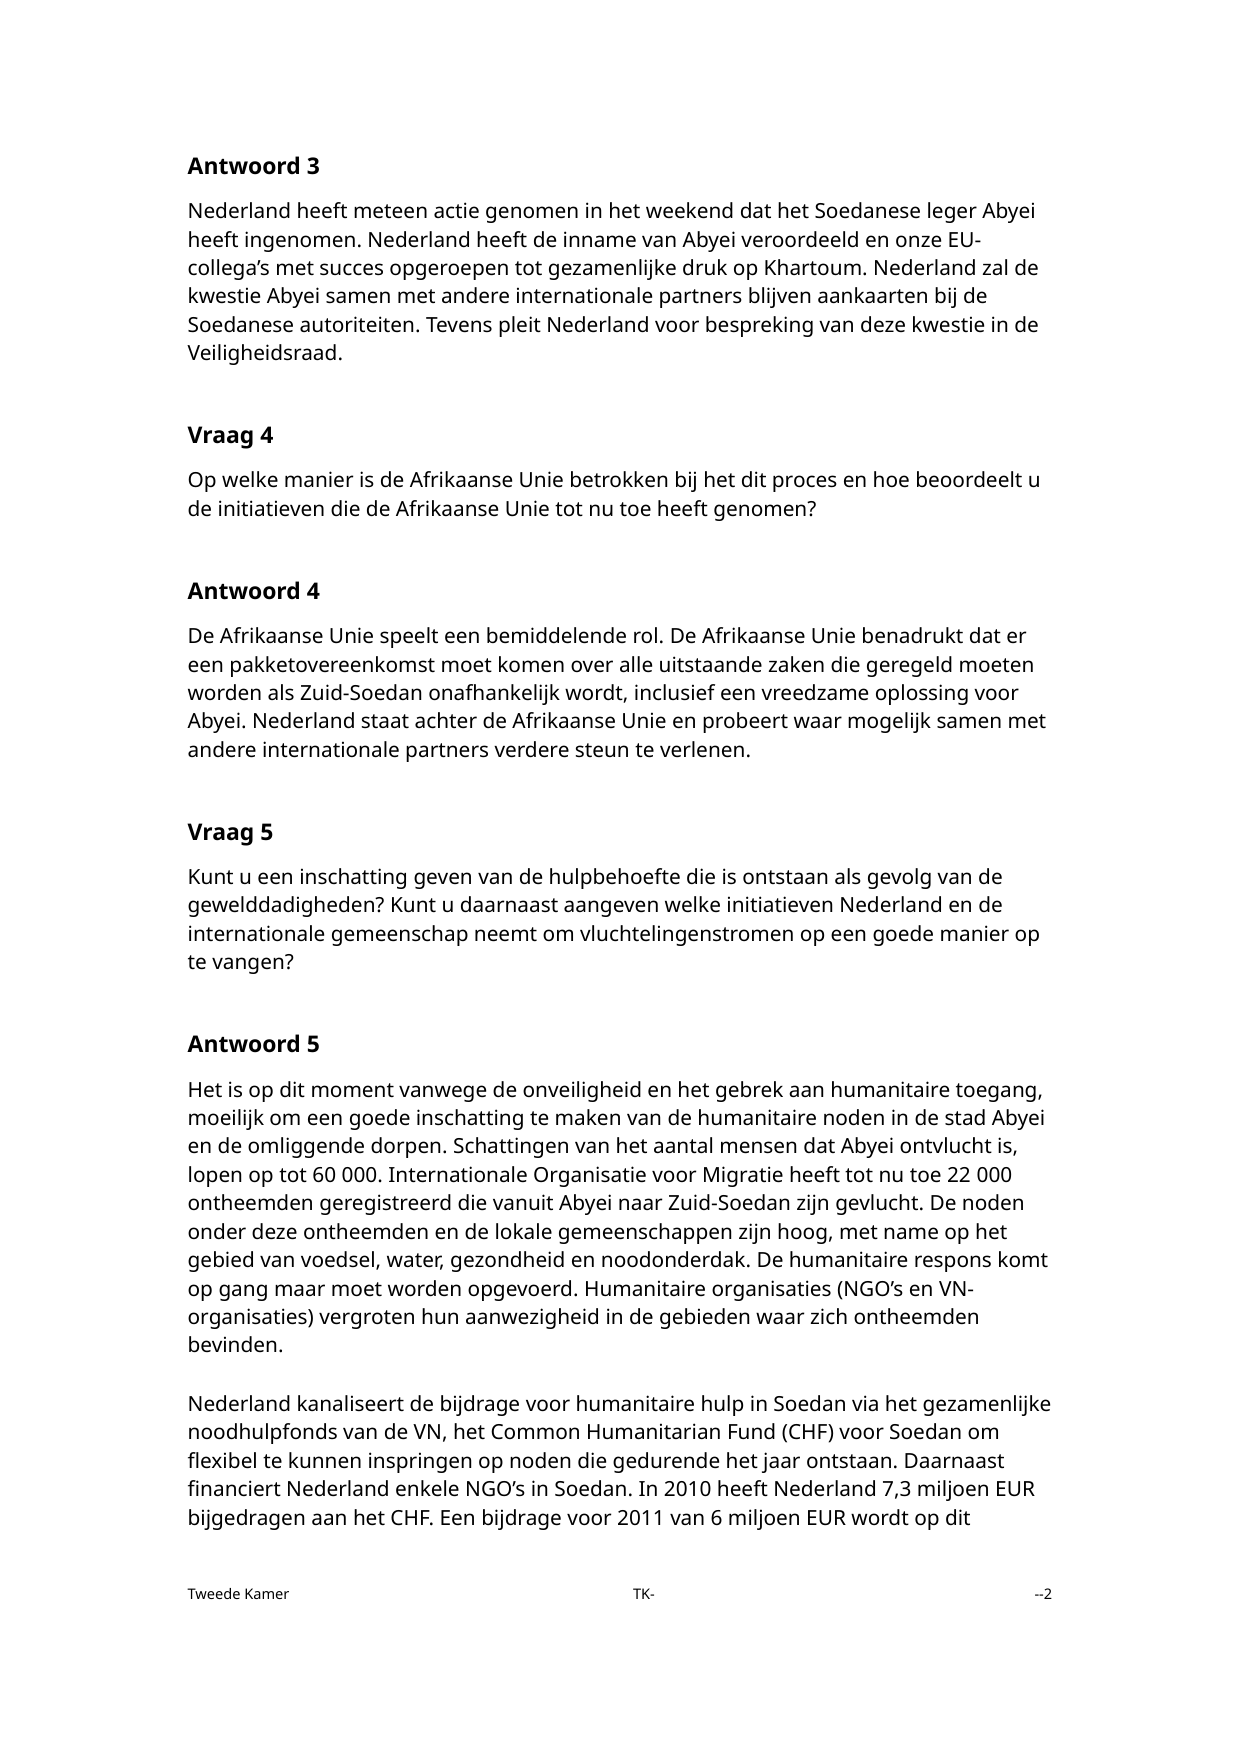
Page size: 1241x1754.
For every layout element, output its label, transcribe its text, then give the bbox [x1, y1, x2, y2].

subtitle Antwoord 4 [187, 575, 1053, 606]
text Nederland heeft meteen actie genomen in het weekend dat het Soedanese leger Abyei heeft ingenomen. Nederland heeft de inname van Abyei veroordeeld en onze EU-collega’s met succes opgeroepen tot gezamenlijke druk op Khartoum. Nederland zal de kwestie Abyei samen met andere internationale partners blijven aankaarten bij de Soedanese autoriteiten. Tevens pleit Nederland voor bespreking van deze kwestie in de Veiligheidsraad. [187, 196, 1053, 367]
text Op welke manier is de Afrikaanse Unie betrokken bij het dit proces en hoe beoordeelt u de initiatieven die de Afrikaanse Unie tot nu toe heeft genomen? [187, 466, 1053, 522]
subtitle Vraag 4 [187, 419, 1053, 451]
text De Afrikaanse Unie speelt een bemiddelende rol. De Afrikaanse Unie benadrukt dat er een pakketovereenkomst moet komen over alle uitstaande zaken die geregeld moeten worden als Zuid-Soedan onafhankelijk wordt, inclusief een vreedzame oplossing voor Abyei. Nederland staat achter de Afrikaanse Unie en probeert waar mogelijk samen met andere internationale partners verdere steun te verlenen. [187, 621, 1053, 763]
text Het is op dit moment vanwege de onveiligheid en het gebrek aan humanitaire toegang, moeilijk om een goede inschatting te maken van de humanitaire noden in de stad Abyei en de omliggende dorpen. Schattingen van het aantal mensen dat Abyei ontvlucht is, lopen op tot 60 000. Internationale Organisatie voor Migratie heeft tot nu toe 22 000 ontheemden geregistreerd die vanuit Abyei naar Zuid-Soedan zijn gevlucht. De noden onder deze ontheemden en de lokale gemeenschappen zijn hoog, met name op het gebied van voedsel, water, gezondheid en noodonderdak. De humanitaire respons komt op gang maar moet worden opgevoerd. Humanitaire organisaties (NGO’s en VN-organisaties) vergroten hun aanwezigheid in de gebieden waar zich ontheemden bevinden. [187, 1075, 1053, 1359]
text Kunt u een inschatting geven van de hulpbehoefte die is ontstaan als gevolg van de gewelddadigheden? Kunt u daarnaast aangeven welke initiatieven Nederland en de internationale gemeenschap neemt om vluchtelingenstromen op een goede manier op te vangen? [187, 862, 1053, 976]
subtitle Vraag 5 [187, 816, 1053, 847]
text Nederland kanaliseert de bijdrage voor humanitaire hulp in Soedan via het gezamenlijke noodhulpfonds van de VN, het Common Humanitarian Fund (CHF) voor Soedan om flexibel te kunnen inspringen op noden die gedurende het jaar ontstaan. Daarnaast financiert Nederland enkele NGO’s in Soedan. In 2010 heeft Nederland 7,3 miljoen EUR bijgedragen aan het CHF. Een bijdrage voor 2011 van 6 miljoen EUR wordt op dit [187, 1389, 1053, 1531]
subtitle Antwoord 3 [187, 150, 1053, 181]
subtitle Antwoord 5 [187, 1028, 1053, 1060]
